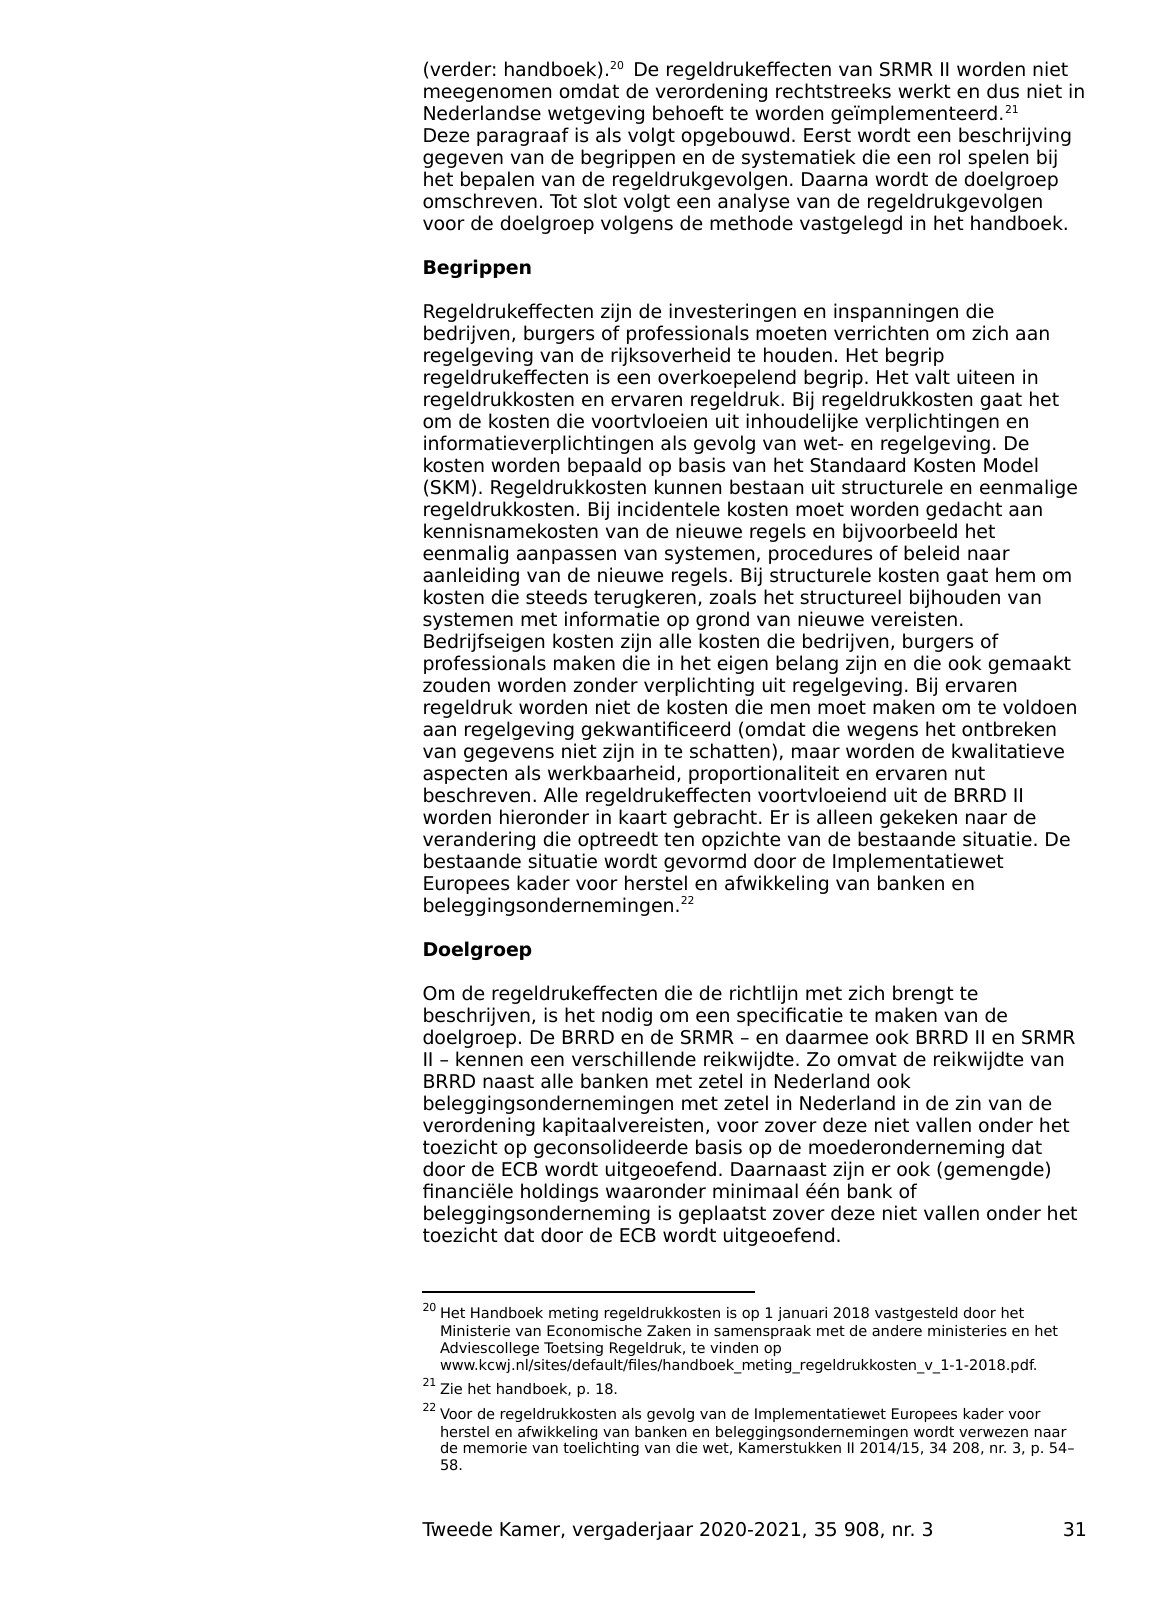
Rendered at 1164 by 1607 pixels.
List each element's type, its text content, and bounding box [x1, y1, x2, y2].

text (verder: handboek). De regeldrukeffecten van SRMR II worden niet meegenomen omdat de verordening rechtstreeks werkt en dus niet in Nederlandse wetgeving behoeft te worden geïmplementeerd. [422, 59, 1087, 125]
text Om de regeldrukeffecten die de richtlijn met zich brengt te beschrijven, is het nodig om een specificatie te maken van de doelgroep. De BRRD en de SRMR – en daarmee ook BRRD II en SRMR II – kennen een verschillende reikwijdte. Zo omvat de reikwijdte van BRRD naast alle banken met zetel in Nederland ook beleggingsondernemingen met zetel in Nederland in de zin van de verordening kapitaalvereisten, voor zover deze niet vallen onder het toezicht op geconsolideerde basis op de moederonderneming dat door de ECB wordt uitgeoefend. Daarnaast zijn er ook (gemengde) financiële holdings waaronder minimaal één bank of beleggingsonderneming is geplaatst zover deze niet vallen onder het toezicht dat door de ECB wordt uitgeoefend. [422, 983, 1087, 1247]
text Voor de regeldrukkosten als gevolg van de Implementatiewet Europees kader voor herstel en afwikkeling van banken en beleggingsondernemingen wordt verwezen naar de memorie van toelichting van die wet, Kamerstukken II 2014/15, 34 208, nr. 3, p. 54–58. [422, 1402, 1087, 1474]
text Zie het handboek, p. 18. [422, 1377, 1087, 1399]
text Deze paragraaf is als volgt opgebouwd. Eerst wordt een beschrijving gegeven van de begrippen en de systematiek die een rol spelen bij het bepalen van de regeldrukgevolgen. Daarna wordt de doelgroep omschreven. Tot slot volgt een analyse van de regeldrukgevolgen voor de doelgroep volgens de methode vastgelegd in het handboek. [422, 125, 1087, 235]
subtitle Begrippen [422, 257, 1087, 279]
text Het Handboek meting regeldrukkosten is op 1 januari 2018 vastgesteld door het Ministerie van Economische Zaken in samenspraak met de andere ministeries en het Adviescollege Toetsing Regeldruk, te vinden op www.kcwj.nl/sites/default/files/handboek_meting_regeldrukkosten_v_1-1-2018.pdf. [422, 1301, 1087, 1374]
text Regeldrukeffecten zijn de investeringen en inspanningen die bedrijven, burgers of professionals moeten verrichten om zich aan regelgeving van de rijksoverheid te houden. Het begrip regeldrukeffecten is een overkoepelend begrip. Het valt uiteen in regeldrukkosten en ervaren regeldruk. Bij regeldrukkosten gaat het om de kosten die voortvloeien uit inhoudelijke verplichtingen en informatieverplichtingen als gevolg van wet- en regelgeving. De kosten worden bepaald op basis van het Standaard Kosten Model (SKM). Regeldrukkosten kunnen bestaan uit structurele en eenmalige regeldrukkosten. Bij incidentele kosten moet worden gedacht aan kennisnamekosten van de nieuwe regels en bijvoorbeeld het eenmalig aanpassen van systemen, procedures of beleid naar aanleiding van de nieuwe regels. Bij structurele kosten gaat hem om kosten die steeds terugkeren, zoals het structureel bijhouden van systemen met informatie op grond van nieuwe vereisten. Bedrijfseigen kosten zijn alle kosten die bedrijven, burgers of professionals maken die in het eigen belang zijn en die ook gemaakt zouden worden zonder verplichting uit regelgeving. Bij ervaren regeldruk worden niet de kosten die men moet maken om te voldoen aan regelgeving gekwantificeerd (omdat die wegens het ontbreken van gegevens niet zijn in te schatten), maar worden de kwalitatieve aspecten als werkbaarheid, proportionaliteit en ervaren nut beschreven. Alle regeldrukeffecten voortvloeiend uit de BRRD II worden hieronder in kaart gebracht. Er is alleen gekeken naar de verandering die optreedt ten opzichte van de bestaande situatie. De bestaande situatie wordt gevormd door de Implementatiewet Europees kader voor herstel en afwikkeling van banken en beleggingsondernemingen. [422, 301, 1087, 917]
subtitle Doelgroep [422, 939, 1087, 961]
